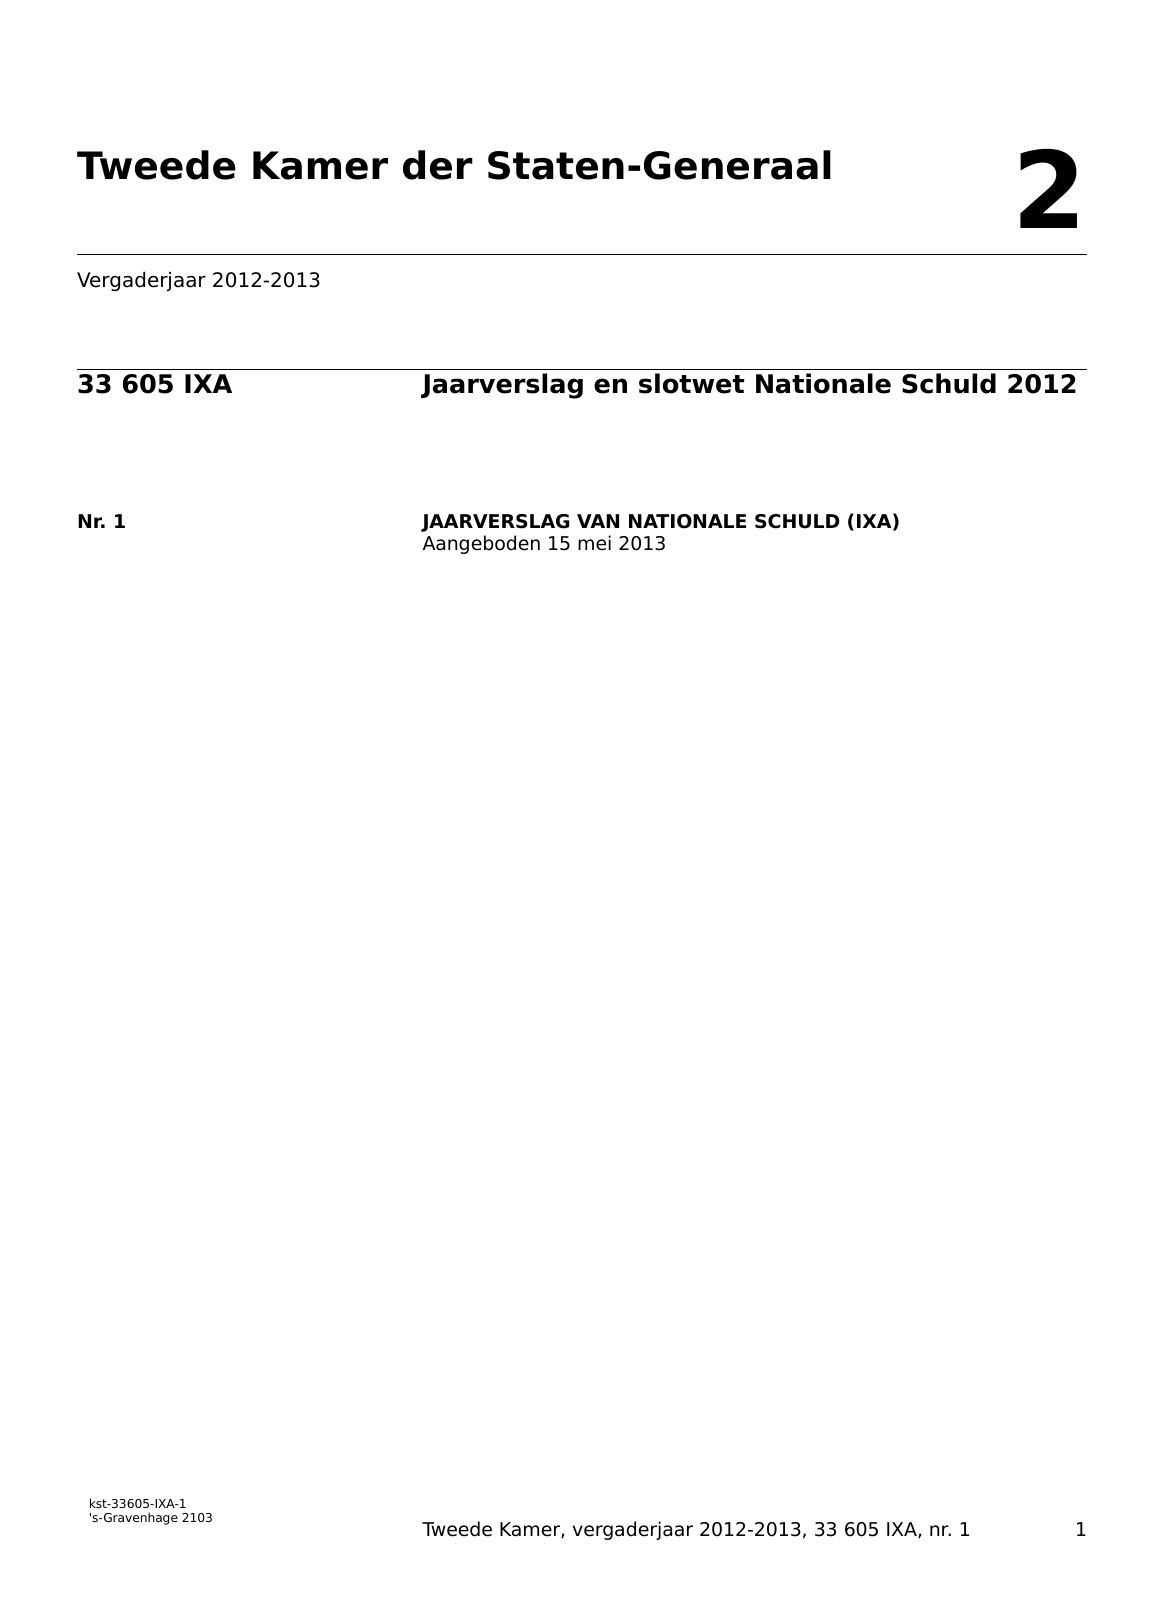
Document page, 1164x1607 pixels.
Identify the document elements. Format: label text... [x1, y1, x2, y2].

text 's-Gravenhage 2103 [88, 1511, 323, 1525]
text Aangeboden 15 mei 2013 [422, 532, 1087, 554]
table_header Tweede Kamer der Staten-Generaal [77, 130, 886, 254]
subtitle 33 605 IXA Jaarverslag en slotwet Nationale Schuld 2012 [77, 370, 1087, 399]
text kst-33605-IXA-1 [88, 1497, 323, 1511]
table_cell Vergaderjaar 2012-2013 [77, 255, 1087, 369]
subtitle Nr. 1 JAARVERSLAG VAN NATIONALE SCHULD (IXA) [77, 511, 1087, 532]
table_header 2 [886, 130, 1087, 254]
